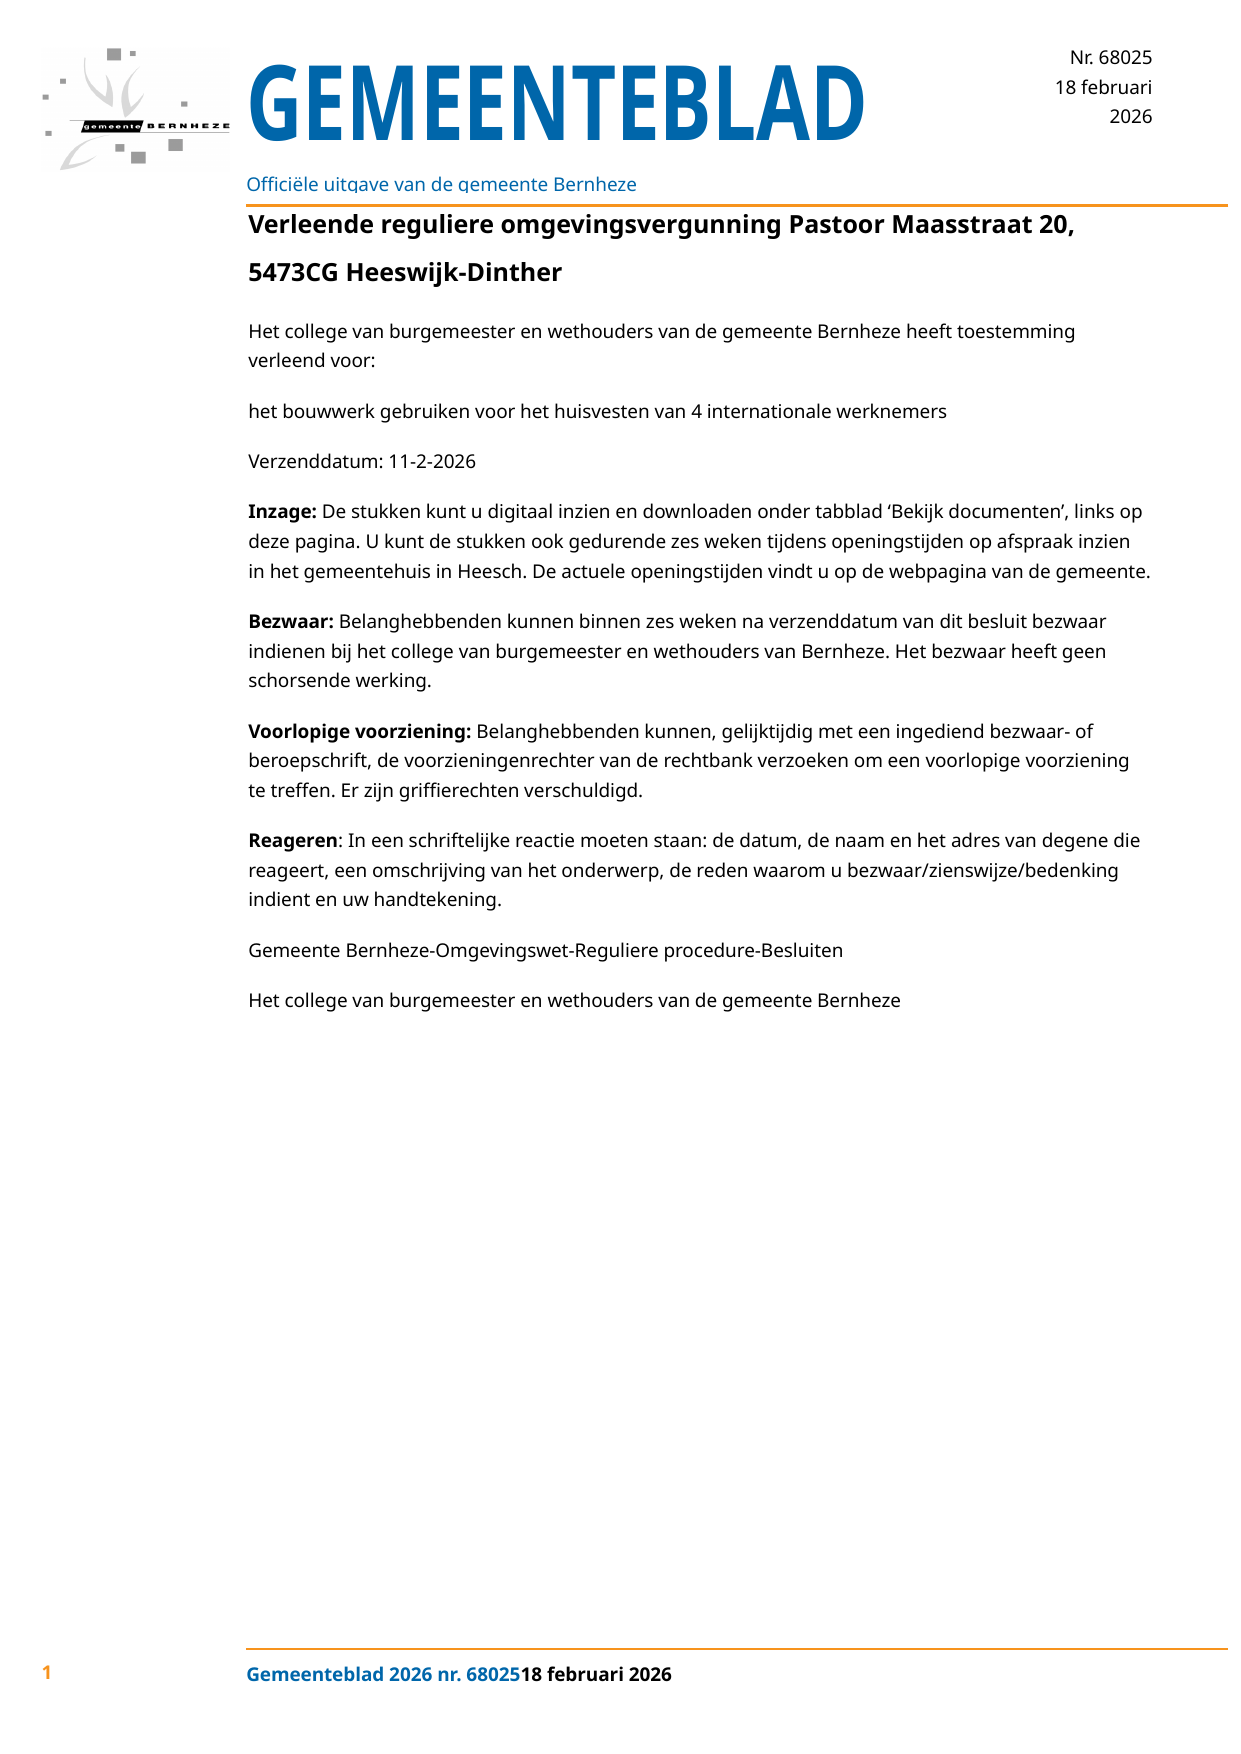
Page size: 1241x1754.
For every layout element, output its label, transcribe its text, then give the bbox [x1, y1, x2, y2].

text Voorlopige voorziening: Belanghebbenden kunnen, gelijktijdig met een ingediend bezwaar- of beroepschrift, de voorzieningenrechter van de rechtbank verzoeken om een voorlopige voorziening te treffen. Er zijn griffierechten verschuldigd. [248, 718, 1152, 803]
text het bouwwerk gebruiken voor het huisvesten van 4 internationale werknemers [248, 398, 1152, 424]
picture [41, 47, 231, 172]
text Inzage: De stukken kunt u digitaal inzien en downloaden onder tabblad ‘Bekijk documenten’, links op deze pagina. U kunt de stukken ook gedurende zes weken tijdens openingstijden op afspraak inzien in het gemeentehuis in Heesch. De actuele openingstijden vindt u op de webpagina van de gemeente. [248, 499, 1152, 584]
text Reageren: In een schriftelijke reactie moeten staan: de datum, de naam en het adres van degene die reageert, een omschrijving van het onderwerp, de reden waarom u bezwaar/zienswijze/bedenking indient en uw handtekening. [248, 827, 1152, 912]
text Het college van burgemeester en wethouders van de gemeente Bernheze [248, 987, 1152, 1013]
text Gemeente Bernheze-Omgevingswet-Reguliere procedure-Besluiten [248, 937, 1152, 963]
text Verleende reguliere omgevingsvergunning Pastoor Maasstraat 20, 5473CG Heeswijk-Dinther [248, 207, 1152, 288]
text Het college van burgemeester en wethouders van de gemeente Bernheze heeft toestemming verleend voor: [248, 318, 1152, 373]
text Bezwaar: Belanghebbenden kunnen binnen zes weken na verzenddatum van dit besluit bezwaar indienen bij het college van burgemeester en wethouders van Bernheze. Het bezwaar heeft geen schorsende werking. [248, 608, 1152, 693]
text Verzenddatum: 11-2-2026 [248, 448, 1152, 474]
